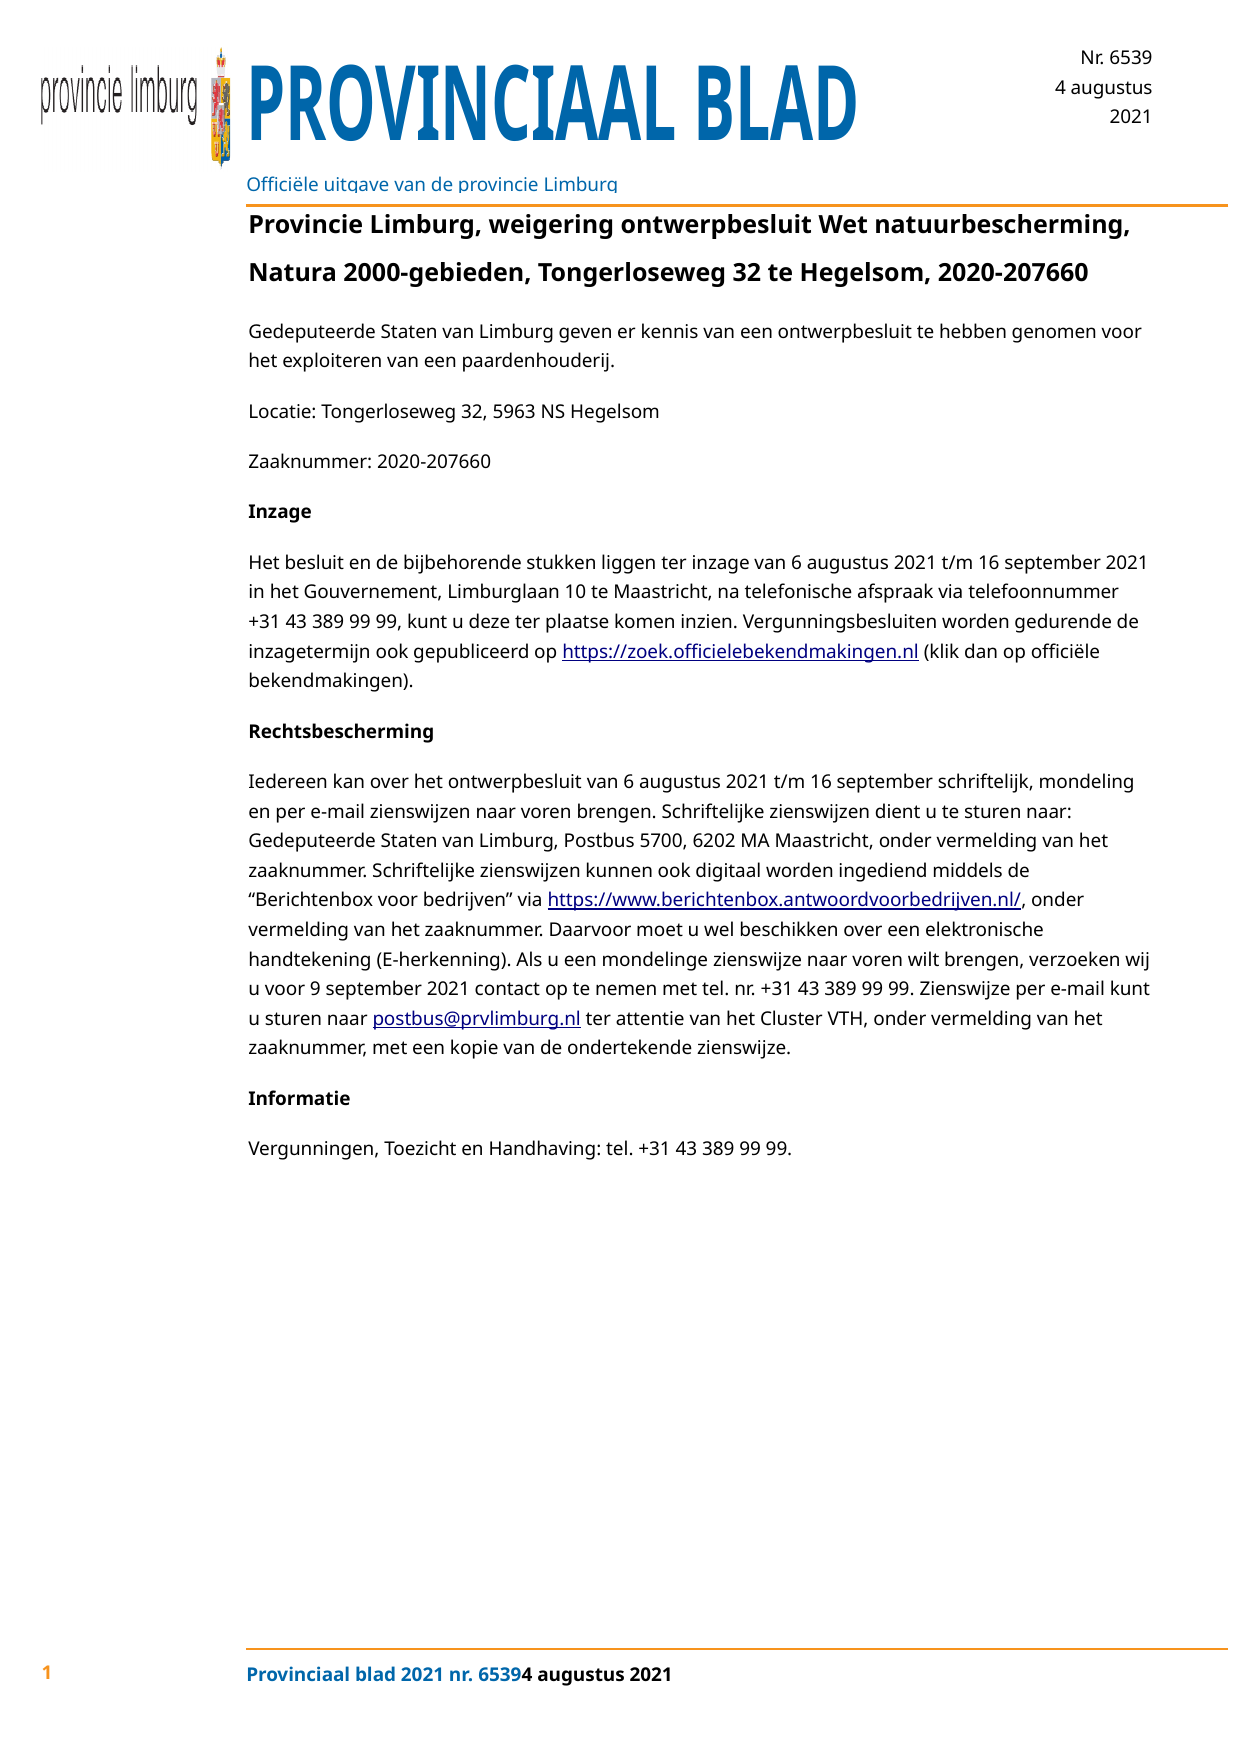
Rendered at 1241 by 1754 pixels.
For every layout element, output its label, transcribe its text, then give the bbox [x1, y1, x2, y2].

text Gedeputeerde Staten van Limburg geven er kennis van een ontwerpbesluit te hebben genomen voor het exploiteren van een paardenhouderij. [248, 318, 1152, 373]
text Locatie: Tongerloseweg 32, 5963 NS Hegelsom [248, 398, 1152, 424]
text Rechtsbescherming [248, 718, 1152, 744]
text Zaaknummer: 2020-207660 [248, 448, 1152, 474]
text Vergunningen, Toezicht en Handhaving: tel. +31 43 389 99 99. [248, 1135, 1152, 1161]
text Informatie [248, 1085, 1152, 1111]
text Inzage [248, 499, 1152, 524]
text Iedereen kan over het ontwerpbesluit van 6 augustus 2021 t/m 16 september schriftelijk, mondeling en per e-mail zienswijzen naar voren brengen. Schriftelijke zienswijzen dient u te sturen naar: Gedeputeerde Staten van Limburg, Postbus 5700, 6202 MA Maastricht, onder vermelding van het zaaknummer. Schriftelijke zienswijzen kunnen ook digitaal worden ingediend middels de “Berichtenbox voor bedrijven” via https://www.berichtenbox.antwoordvoorbedrijven.nl/, onder vermelding van het zaaknummer. Daarvoor moet u wel beschikken over een elektronische handtekening (E-herkenning). Als u een mondelinge zienswijze naar voren wilt brengen, verzoeken wij u voor 9 september 2021 contact op te nemen met tel. nr. +31 43 389 99 99. Zienswijze per e-mail kunt u sturen naar postbus@prvlimburg.nl ter attentie van het Cluster VTH, onder vermelding van het zaaknummer, met een kopie van de ondertekende zienswijze. [248, 768, 1152, 1060]
picture [41, 47, 231, 172]
text Het besluit en de bijbehorende stukken liggen ter inzage van 6 augustus 2021 t/m 16 september 2021 in het Gouvernement, Limburglaan 10 te Maastricht, na telefonische afspraak via telefoonnummer +31 43 389 99 99, kunt u deze ter plaatse komen inzien. Vergunningsbesluiten worden gedurende de inzagetermijn ook gepubliceerd op https://zoek.officielebekendmakingen.nl (klik dan op officiële bekendmakingen). [248, 549, 1152, 693]
text Provincie Limburg, weigering ontwerpbesluit Wet natuurbescherming, Natura 2000-gebieden, Tongerloseweg 32 te Hegelsom, 2020-207660 [248, 207, 1152, 288]
